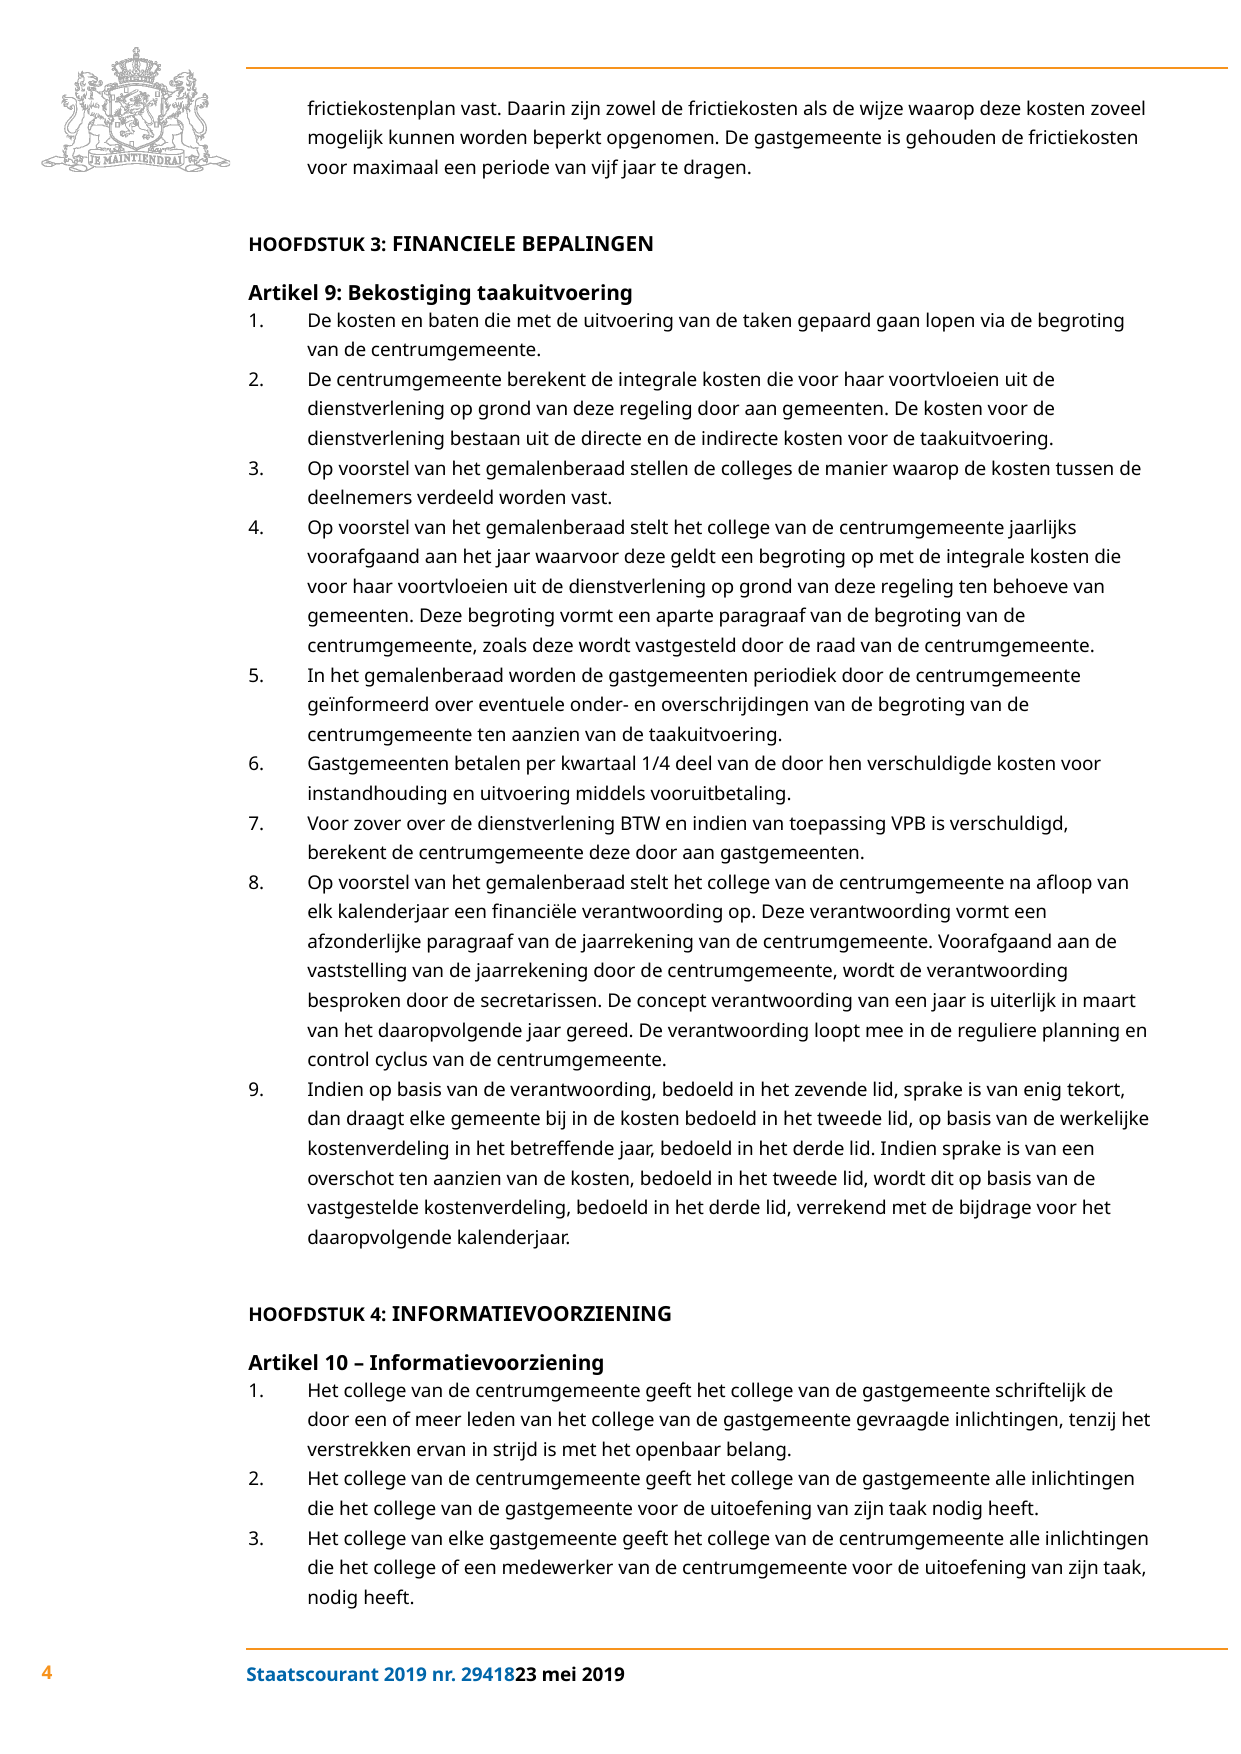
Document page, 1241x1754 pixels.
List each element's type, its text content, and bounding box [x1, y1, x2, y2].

text Artikel 10 – Informatievoorziening [248, 1348, 1152, 1377]
list Het college van de centrumgemeente geeft het college van de gastgemeente schriftelijk de door een of meer leden van het college van de gastgemeente gevraagde inlichtingen, tenzij het verstrekken ervan in strijd is met het openbaar belang. [248, 1377, 1152, 1462]
list Het college van elke gastgemeente geeft het college van de centrumgemeente alle inlichtingen die het college of een medewerker van de centrumgemeente voor de uitoefening van zijn taak, nodig heeft. [248, 1525, 1152, 1610]
list De centrumgemeente berekent de integrale kosten die voor haar voortvloeien uit de dienstverlening op grond van deze regeling door aan gemeenten. De kosten voor de dienstverlening bestaan uit de directe en de indirecte kosten voor de taakuitvoering. [248, 366, 1152, 451]
list Voor zover over de dienstverlening BTW en indien van toepassing VPB is verschuldigd, berekent de centrumgemeente deze door aan gastgemeenten. [248, 810, 1152, 865]
text HOOFDSTUK 4: INFORMATIEVOORZIENING [248, 1299, 1152, 1328]
list De kosten en baten die met de uitvoering van de taken gepaard gaan lopen via de begroting van de centrumgemeente. [248, 307, 1152, 362]
list Op voorstel van het gemalenberaad stellen de colleges de manier waarop de kosten tussen de deelnemers verdeeld worden vast. [248, 455, 1152, 510]
list Op voorstel van het gemalenberaad stelt het college van de centrumgemeente na afloop van elk kalenderjaar een financiële verantwoording op. Deze verantwoording vormt een afzonderlijke paragraaf van de jaarrekening van de centrumgemeente. Voorafgaand aan de vaststelling van de jaarrekening door de centrumgemeente, wordt de verantwoording besproken door de secretarissen. De concept verantwoording van een jaar is uiterlijk in maart van het daaropvolgende jaar gereed. De verantwoording loopt mee in de reguliere planning en control cyclus van de centrumgemeente. [248, 869, 1152, 1072]
text Artikel 9: Bekostiging taakuitvoering [248, 278, 1152, 307]
list Het college van de centrumgemeente geeft het college van de gastgemeente alle inlichtingen die het college van de gastgemeente voor de uitoefening van zijn taak nodig heeft. [248, 1466, 1152, 1521]
picture [41, 47, 231, 172]
list frictiekostenplan vast. Daarin zijn zowel de frictiekosten als de wijze waarop deze kosten zoveel mogelijk kunnen worden beperkt opgenomen. De gastgemeente is gehouden de frictiekosten voor maximaal een periode van vijf jaar te dragen. [248, 95, 1152, 180]
text HOOFDSTUK 3: FINANCIELE BEPALINGEN [248, 229, 1152, 258]
list Gastgemeenten betalen per kwartaal 1/4 deel van de door hen verschuldigde kosten voor instandhouding en uitvoering middels vooruitbetaling. [248, 751, 1152, 806]
list Indien op basis van de verantwoording, bedoeld in het zevende lid, sprake is van enig tekort, dan draagt elke gemeente bij in de kosten bedoeld in het tweede lid, op basis van de werkelijke kostenverdeling in het betreffende jaar, bedoeld in het derde lid. Indien sprake is van een overschot ten aanzien van de kosten, bedoeld in het tweede lid, wordt dit op basis van de vastgestelde kostenverdeling, bedoeld in het derde lid, verrekend met de bijdrage voor het daaropvolgende kalenderjaar. [248, 1076, 1152, 1250]
list In het gemalenberaad worden de gastgemeenten periodiek door de centrumgemeente geïnformeerd over eventuele onder- en overschrijdingen van de begroting van de centrumgemeente ten aanzien van de taakuitvoering. [248, 662, 1152, 747]
list Op voorstel van het gemalenberaad stelt het college van de centrumgemeente jaarlijks voorafgaand aan het jaar waarvoor deze geldt een begroting op met de integrale kosten die voor haar voortvloeien uit de dienstverlening op grond van deze regeling ten behoeve van gemeenten. Deze begroting vormt een aparte paragraaf van de begroting van de centrumgemeente, zoals deze wordt vastgesteld door de raad van de centrumgemeente. [248, 514, 1152, 658]
